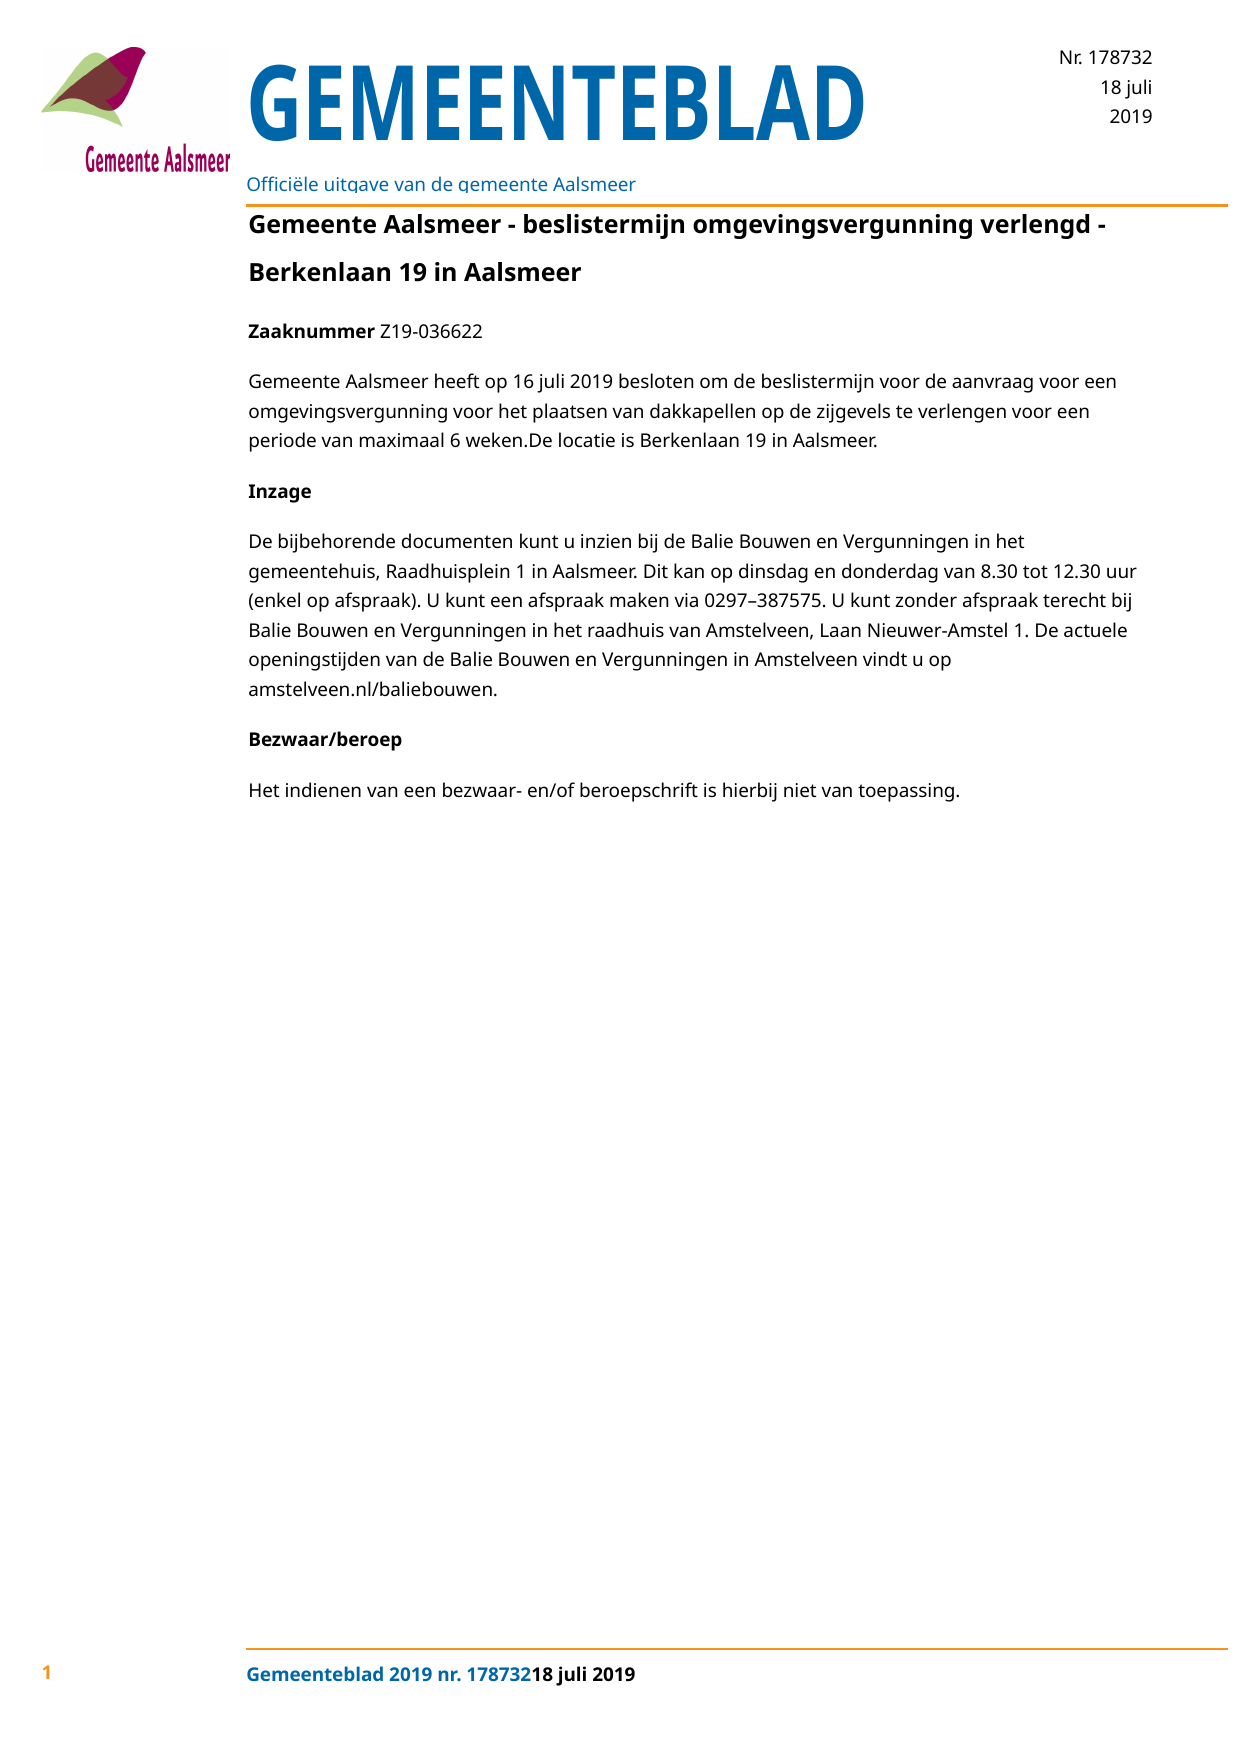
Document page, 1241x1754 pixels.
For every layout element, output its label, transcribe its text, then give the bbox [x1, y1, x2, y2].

text De bijbehorende documenten kunt u inzien bij de Balie Bouwen en Vergunningen in het gemeentehuis, Raadhuisplein 1 in Aalsmeer. Dit kan op dinsdag en donderdag van 8.30 tot 12.30 uur (enkel op afspraak). U kunt een afspraak maken via 0297–387575. U kunt zonder afspraak terecht bij Balie Bouwen en Vergunningen in het raadhuis van Amstelveen, Laan Nieuwer-Amstel 1. De actuele openingstijden van de Balie Bouwen en Vergunningen in Amstelveen vindt u op amstelveen.nl/baliebouwen. [248, 528, 1152, 702]
text Inzage [248, 478, 1152, 504]
text Zaaknummer Z19-036622 [248, 318, 1152, 344]
text Bezwaar/beroep [248, 727, 1152, 752]
text Gemeente Aalsmeer - beslistermijn omgevingsvergunning verlengd - Berkenlaan 19 in Aalsmeer [248, 207, 1152, 288]
text Gemeente Aalsmeer heeft op 16 juli 2019 besloten om de beslistermijn voor de aanvraag voor een omgevingsvergunning voor het plaatsen van dakkapellen op de zijgevels te verlengen voor een periode van maximaal 6 weken.De locatie is Berkenlaan 19 in Aalsmeer. [248, 368, 1152, 453]
picture [41, 47, 231, 172]
text Het indienen van een bezwaar- en/of beroepschrift is hierbij niet van toepassing. [248, 777, 1152, 803]
